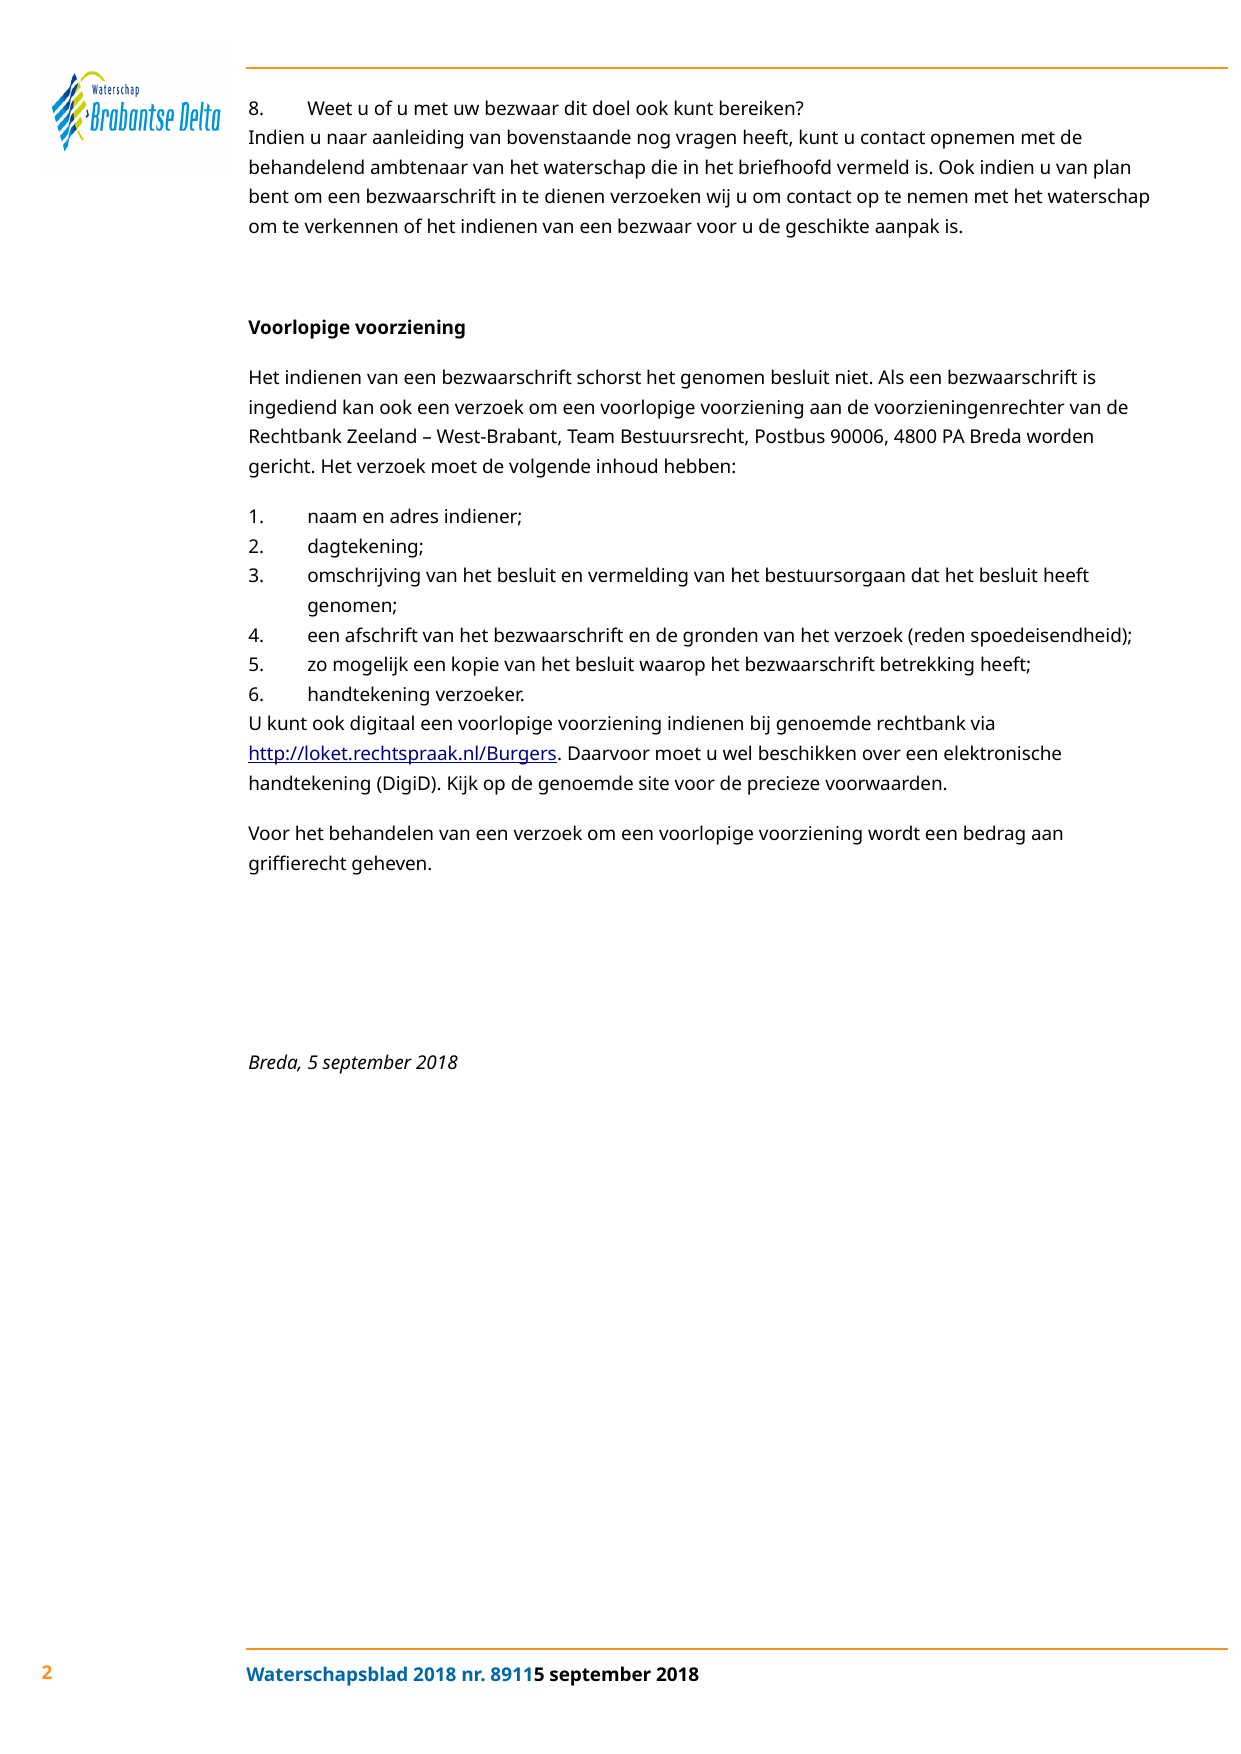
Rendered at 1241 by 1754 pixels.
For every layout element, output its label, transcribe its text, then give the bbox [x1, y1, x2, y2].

list naam en adres indiener; [248, 503, 1152, 529]
text Indien u naar aanleiding van bovenstaande nog vragen heeft, kunt u contact opnemen met de behandelend ambtenaar van het waterschap die in het briefhoofd vermeld is. Ook indien u van plan bent om een bezwaarschrift in te dienen verzoeken wij u om contact op te nemen met het waterschap om te verkennen of het indienen van een bezwaar voor u de geschikte aanpak is. [248, 124, 1152, 239]
text U kunt ook digitaal een voorlopige voorziening indienen bij genoemde rechtbank via http://loket.rechtspraak.nl/Burgers. Daarvoor moet u wel beschikken over een elektronische handtekening (DigiD). Kijk op de genoemde site voor de precieze voorwaarden. [248, 711, 1152, 796]
list dagtekening; [248, 533, 1152, 559]
list omschrijving van het besluit en vermelding van het bestuursorgaan dat het besluit heeft genomen; [248, 563, 1152, 618]
list Weet u of u met uw bezwaar dit doel ook kunt bereiken? [248, 95, 1152, 121]
list zo mogelijk een kopie van het besluit waarop het bezwaarschrift betrekking heeft; [248, 651, 1152, 677]
text Breda, 5 september 2018 [248, 1049, 1152, 1074]
list handtekening verzoeker. [248, 681, 1152, 707]
picture [41, 47, 231, 172]
list een afschrift van het bezwaarschrift en de gronden van het verzoek (reden spoedeisendheid); [248, 622, 1152, 648]
text Voor het behandelen van een verzoek om een voorlopige voorziening wordt een bedrag aan griffierecht geheven. [248, 820, 1152, 876]
text Voorlopige voorziening [248, 314, 1152, 340]
text Het indienen van een bezwaarschrift schorst het genomen besluit niet. Als een bezwaarschrift is ingediend kan ook een verzoek om een voorlopige voorziening aan de voorzieningenrechter van de Rechtbank Zeeland – West-Brabant, Team Bestuursrecht, Postbus 90006, 4800 PA Breda worden gericht. Het verzoek moet de volgende inhoud hebben: [248, 364, 1152, 479]
